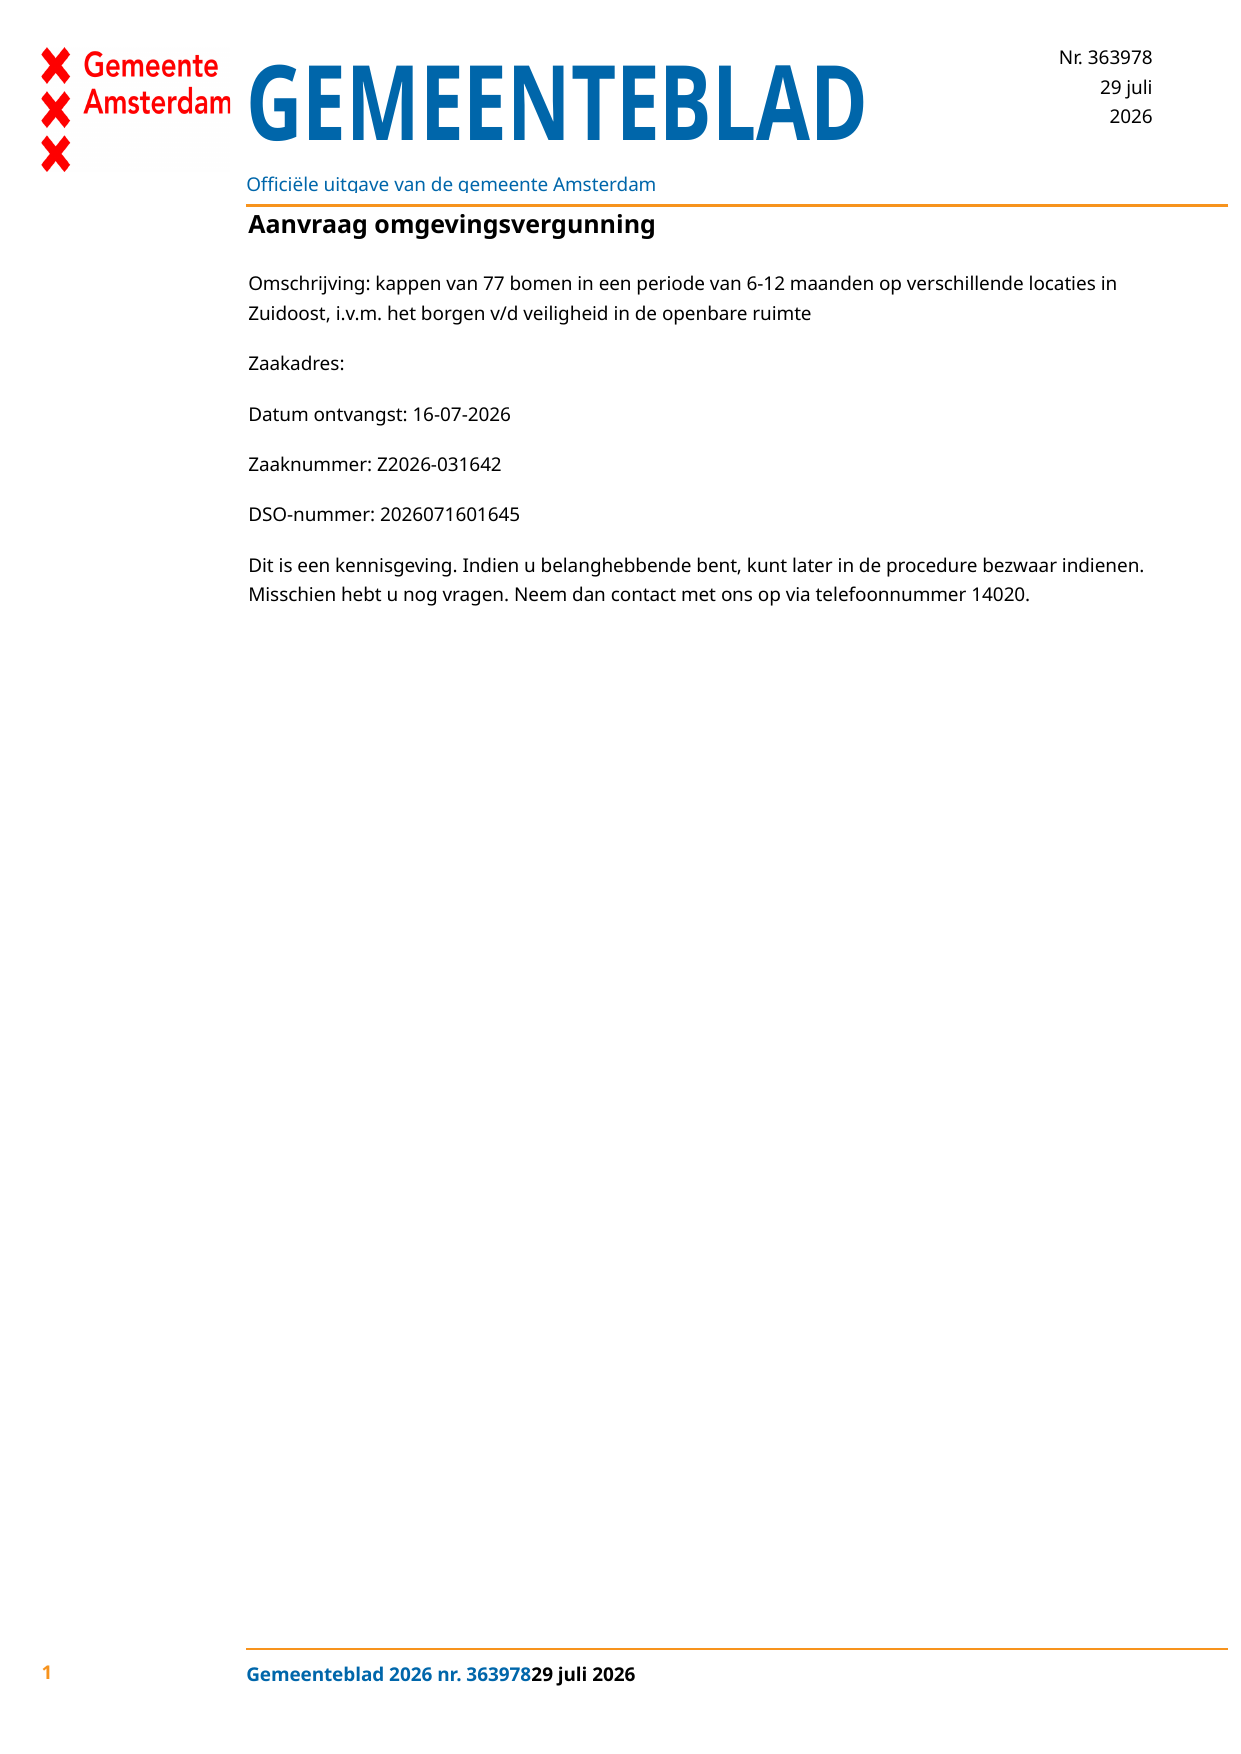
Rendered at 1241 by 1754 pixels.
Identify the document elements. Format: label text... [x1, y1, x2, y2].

text Omschrijving: kappen van 77 bomen in een periode van 6-12 maanden op verschillende locaties in Zuidoost, i.v.m. het borgen v/d veiligheid in de openbare ruimte [248, 270, 1152, 326]
text Aanvraag omgevingsvergunning [248, 207, 1152, 241]
picture [41, 47, 231, 172]
text Datum ontvangst: 16-07-2026 [248, 401, 1152, 426]
text DSO-nummer: 2026071601645 [248, 502, 1152, 527]
text Dit is een kennisgeving. Indien u belanghebbende bent, kunt later in de procedure bezwaar indienen. Misschien hebt u nog vragen. Neem dan contact met ons op via telefoonnummer 14020. [248, 552, 1152, 607]
text Zaaknummer: Z2026-031642 [248, 451, 1152, 477]
text Zaakadres: [248, 350, 1152, 376]
